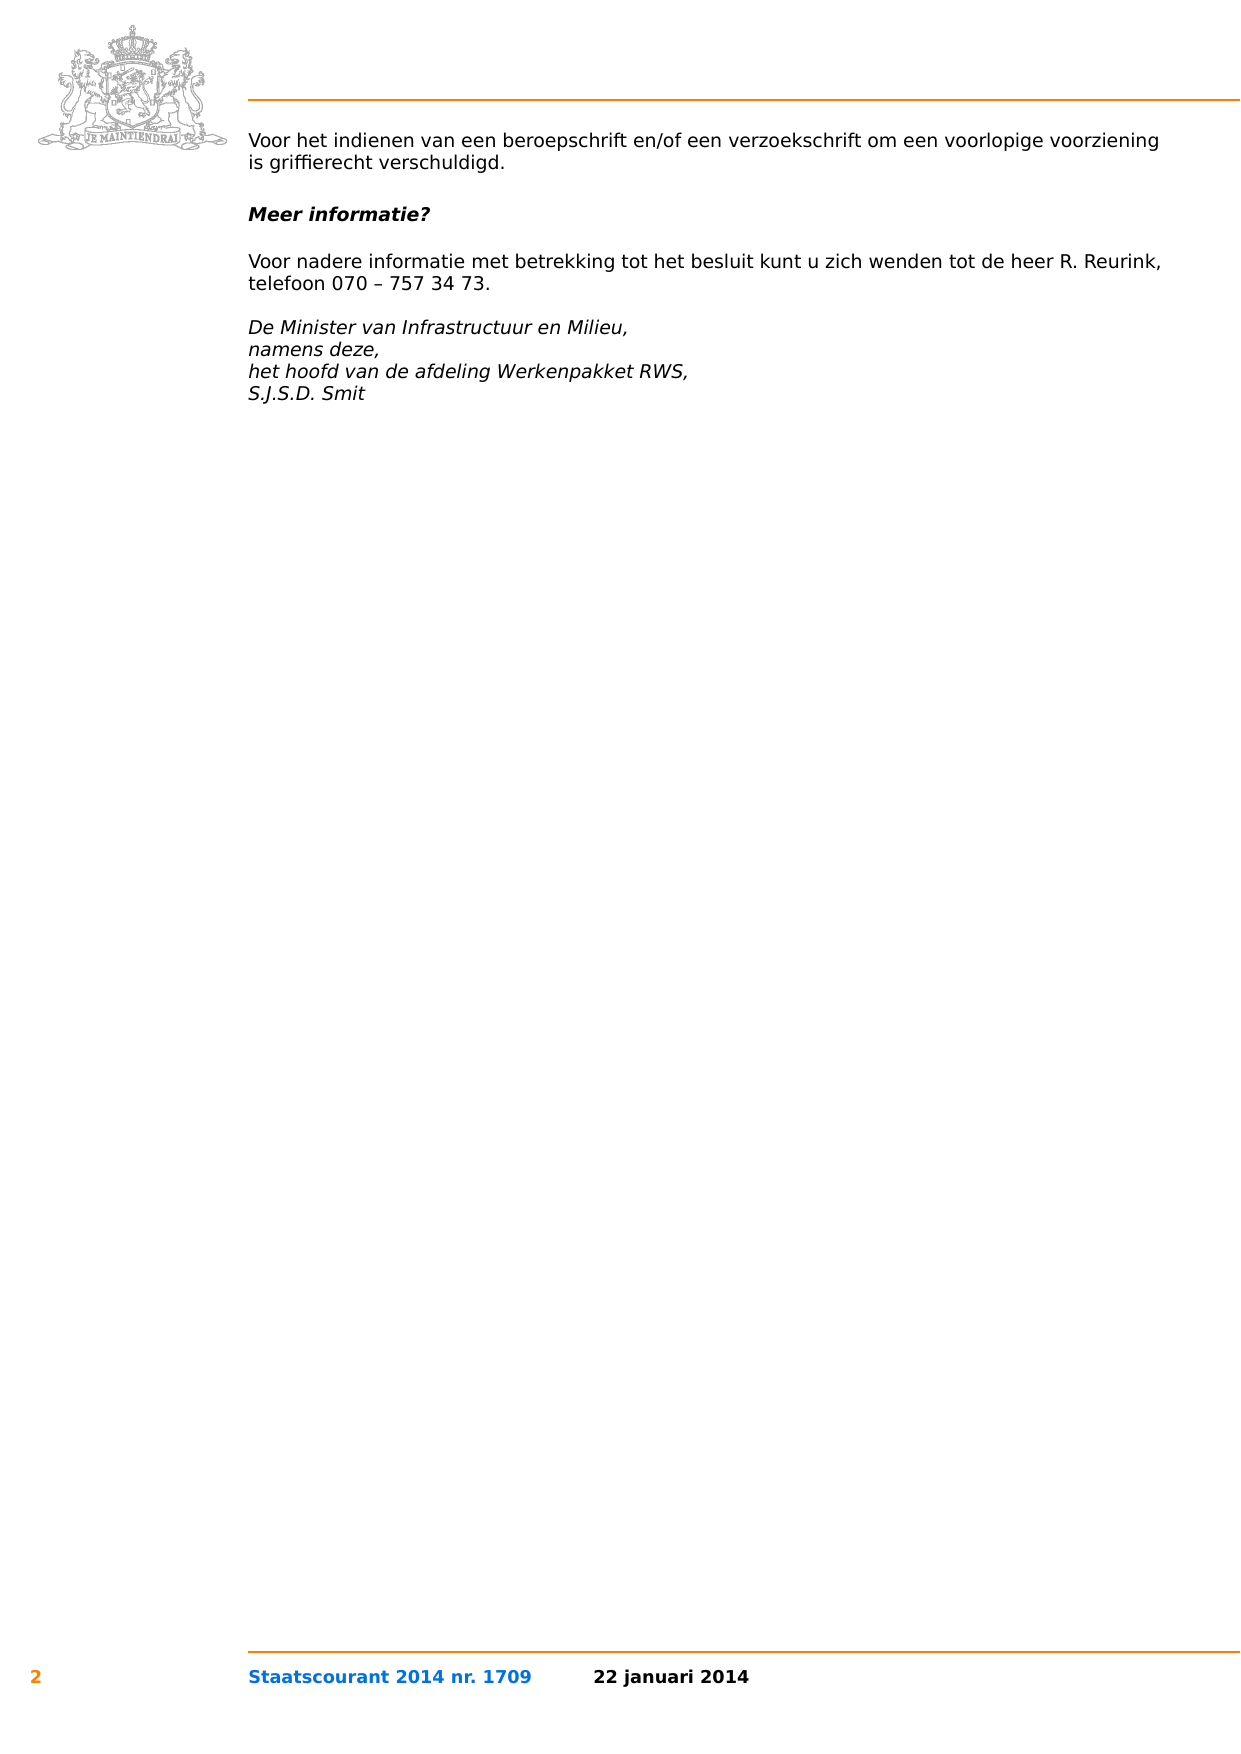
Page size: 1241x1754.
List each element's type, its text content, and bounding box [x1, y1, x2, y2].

picture [38, 25, 227, 150]
subtitle Meer informatie? [248, 204, 1163, 226]
text De Minister van Infrastructuur en Milieu, namens deze, het hoofd van de afdeling Werkenpakket RWS, S.J.S.D. Smit [248, 317, 1163, 404]
text Voor nadere informatie met betrekking tot het besluit kunt u zich wenden tot de heer R. Reurink, telefoon 070 – 757 34 73. [248, 251, 1163, 295]
text Voor het indienen van een beroepschrift en/of een verzoekschrift om een voorlopige voorziening is griffierecht verschuldigd. [248, 130, 1163, 174]
